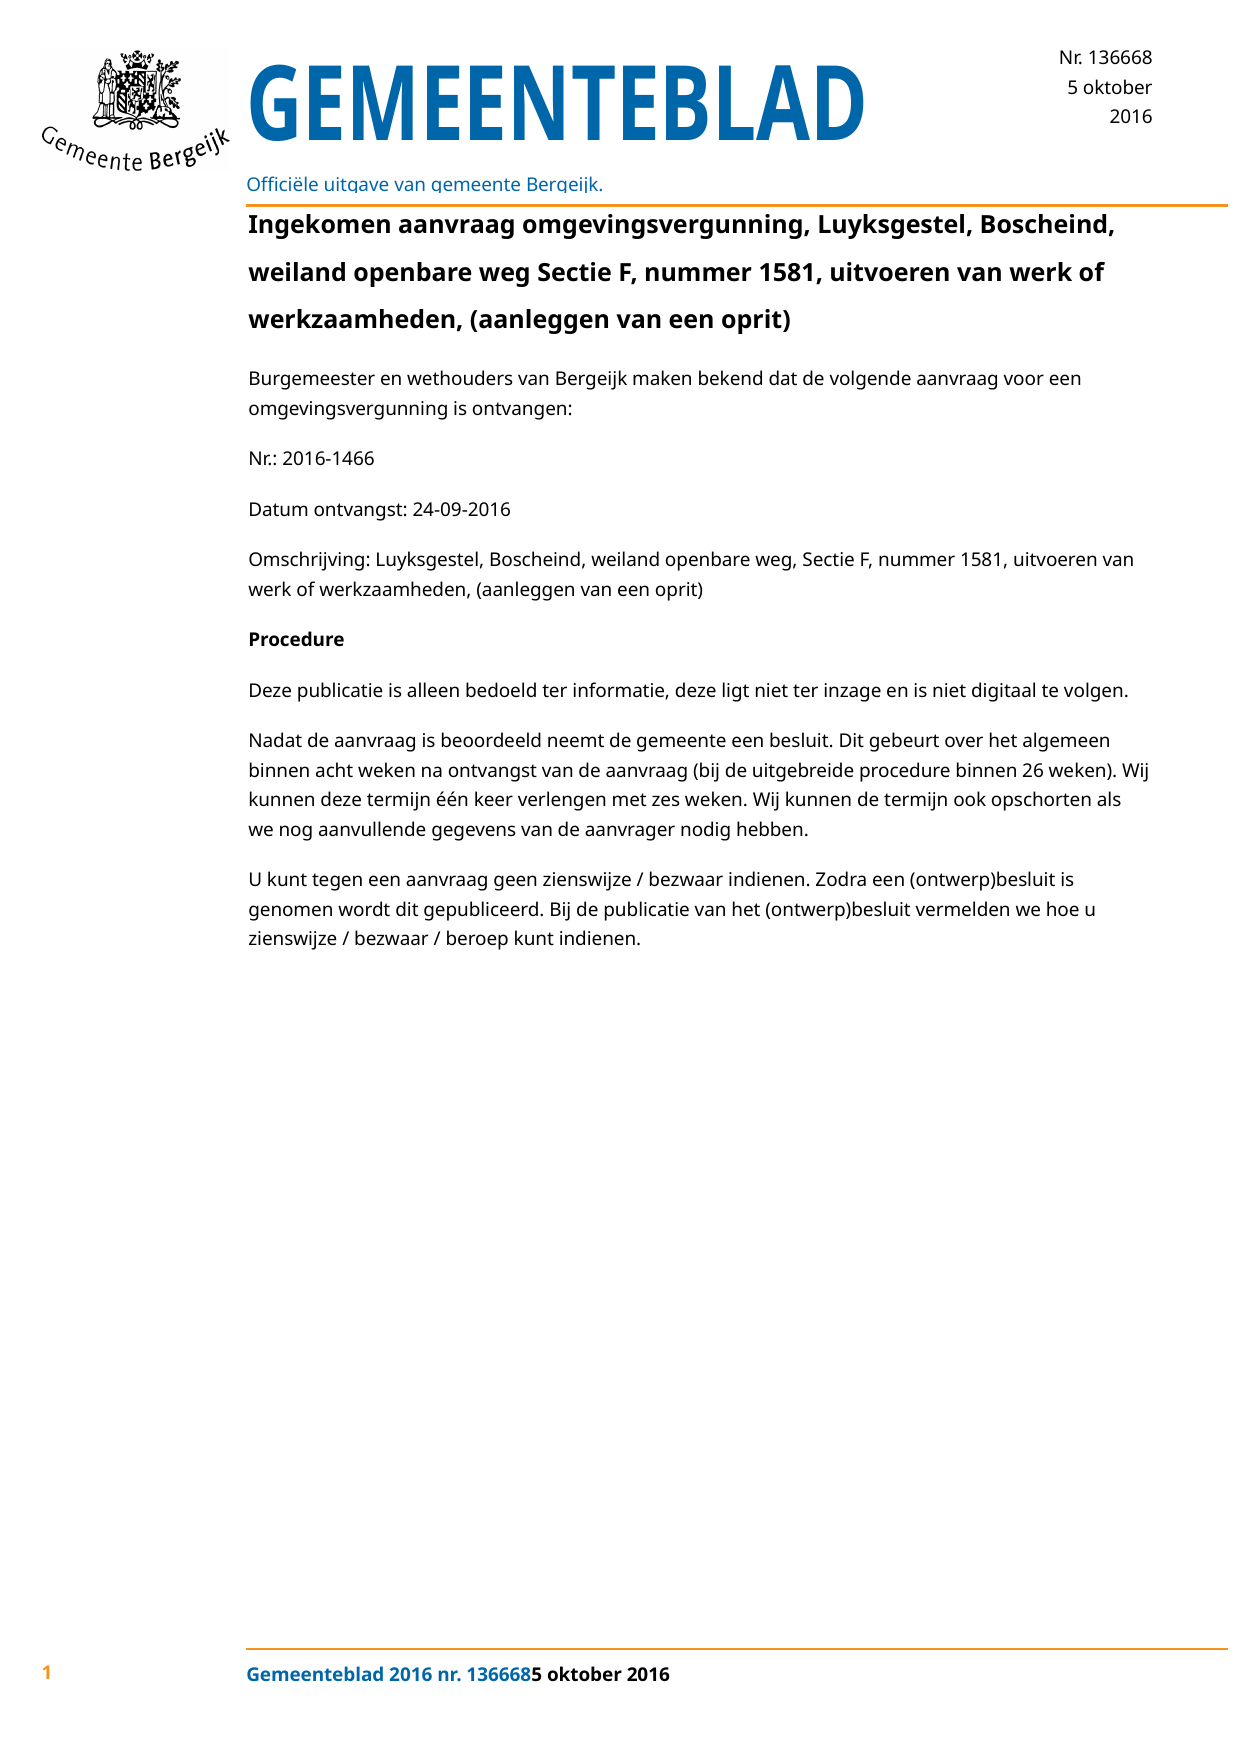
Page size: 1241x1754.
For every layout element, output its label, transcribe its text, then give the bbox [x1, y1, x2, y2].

text Ingekomen aanvraag omgevingsvergunning, Luyksgestel, Boscheind, weiland openbare weg Sectie F, nummer 1581, uitvoeren van werk of werkzaamheden, (aanleggen van een oprit) [248, 207, 1152, 336]
text Nr.: 2016-1466 [248, 446, 1152, 471]
text U kunt tegen een aanvraag geen zienswijze / bezwaar indienen. Zodra een (ontwerp)besluit is genomen wordt dit gepubliceerd. Bij de publicatie van het (ontwerp)besluit vermelden we hoe u zienswijze / bezwaar / beroep kunt indienen. [248, 866, 1152, 951]
text Procedure [248, 626, 1152, 652]
text Datum ontvangst: 24-09-2016 [248, 496, 1152, 522]
text Deze publicatie is alleen bedoeld ter informatie, deze ligt niet ter inzage en is niet digitaal te volgen. [248, 677, 1152, 702]
text Nadat de aanvraag is beoordeeld neemt de gemeente een besluit. Dit gebeurt over het algemeen binnen acht weken na ontvangst van de aanvraag (bij de uitgebreide procedure binnen 26 weken). Wij kunnen deze termijn één keer verlengen met zes weken. Wij kunnen de termijn ook opschorten als we nog aanvullende gegevens van de aanvrager nodig hebben. [248, 727, 1152, 842]
picture [41, 47, 231, 172]
text Burgemeester en wethouders van Bergeijk maken bekend dat de volgende aanvraag voor een omgevingsvergunning is ontvangen: [248, 366, 1152, 421]
text Omschrijving: Luyksgestel, Boscheind, weiland openbare weg, Sectie F, nummer 1581, uitvoeren van werk of werkzaamheden, (aanleggen van een oprit) [248, 546, 1152, 602]
